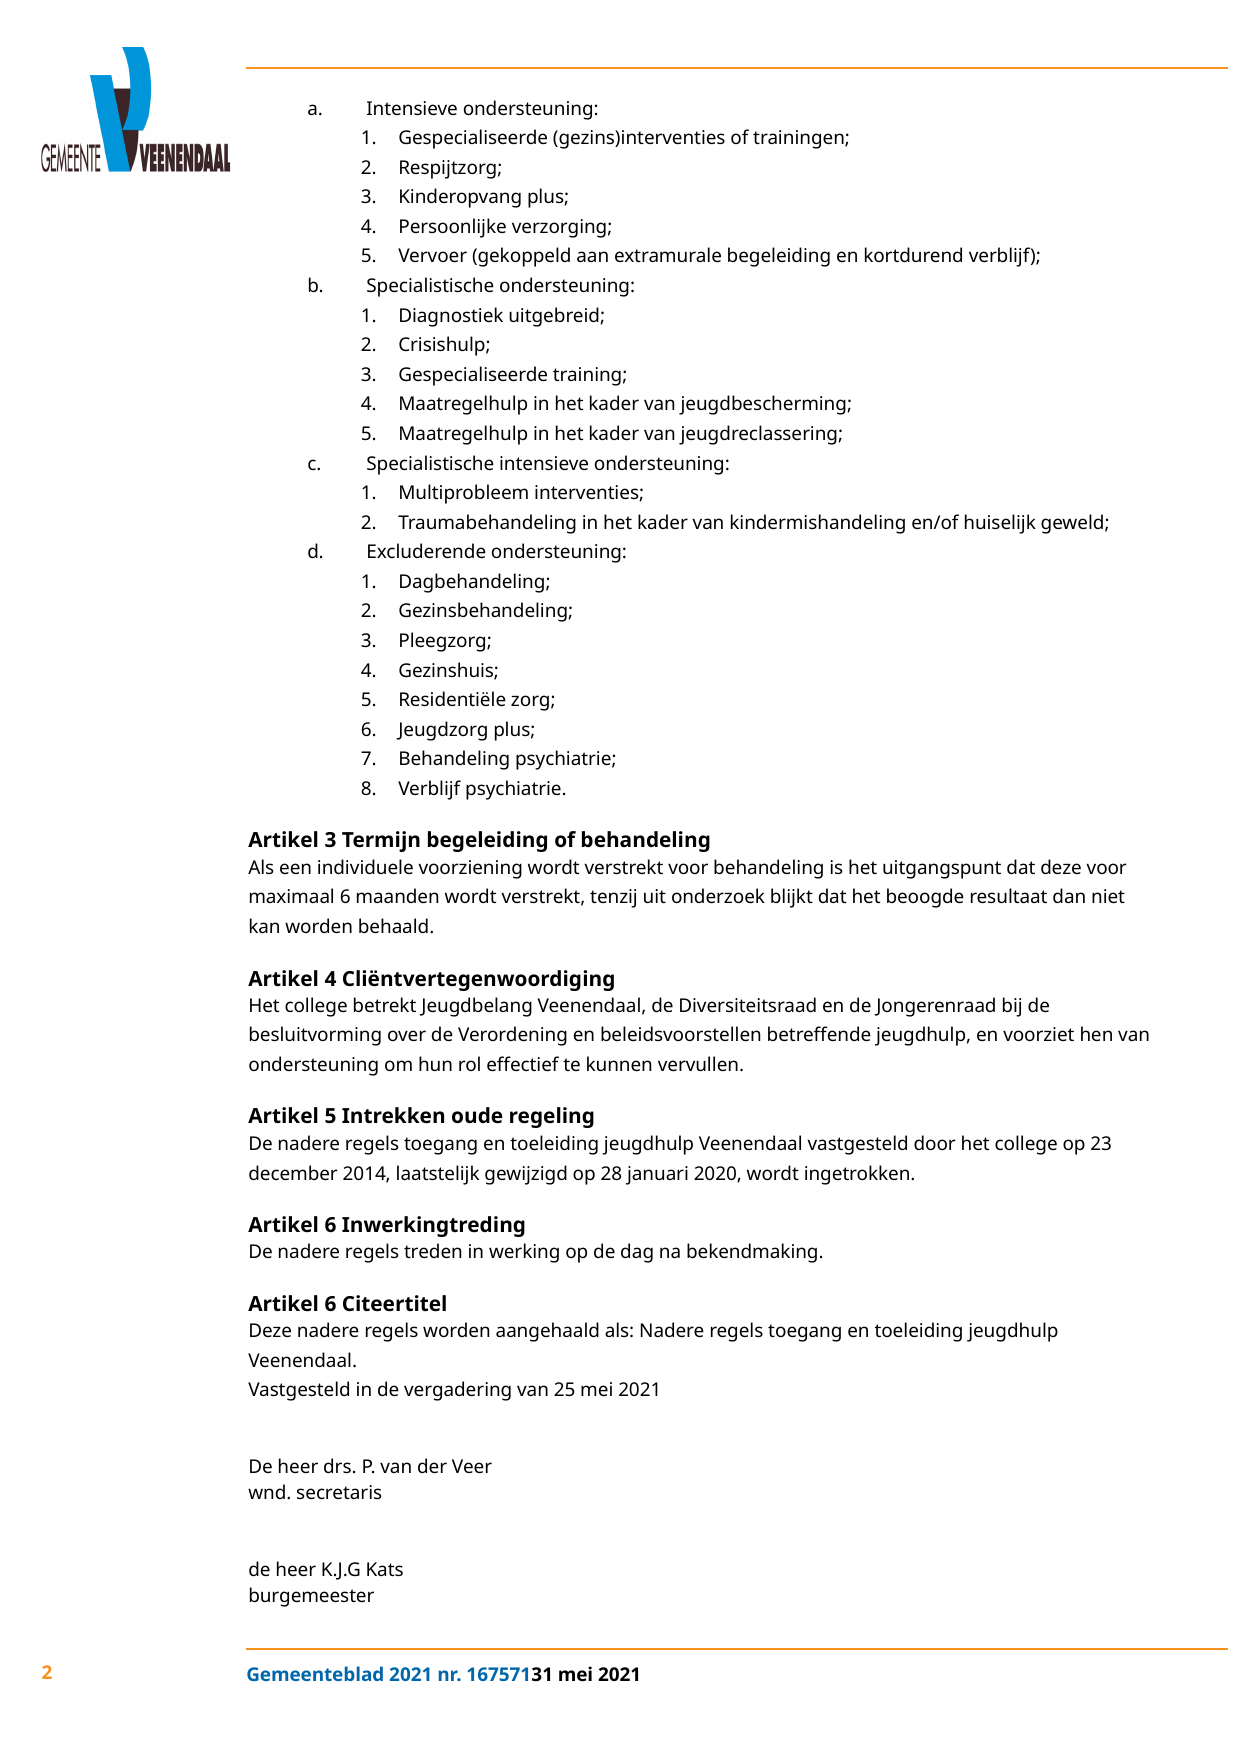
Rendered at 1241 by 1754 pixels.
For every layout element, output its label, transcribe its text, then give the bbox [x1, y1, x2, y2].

text De heer drs. P. van der Veer [248, 1454, 1152, 1479]
text de heer K.J.G Kats [248, 1557, 1152, 1582]
list Gezinshuis; [361, 657, 1152, 683]
list Gespecialiseerde training; [361, 361, 1152, 387]
list Behandeling psychiatrie; [361, 746, 1152, 771]
list Gespecialiseerde (gezins)interventies of trainingen; [361, 124, 1152, 150]
list Maatregelhulp in het kader van jeugdreclassering; [361, 420, 1152, 446]
list Persoonlijke verzorging; [361, 213, 1152, 239]
list Respijtzorg; [361, 154, 1152, 180]
text De nadere regels treden in werking op de dag na bekendmaking. [248, 1238, 1152, 1264]
text Artikel 6 Inwerkingtreding [248, 1210, 1152, 1238]
text Artikel 5 Intrekken oude regeling [248, 1102, 1152, 1130]
list Gezinsbehandeling; [361, 598, 1152, 623]
list Jeugdzorg plus; [361, 716, 1152, 742]
text Artikel 3 Termijn begeleiding of behandeling [248, 826, 1152, 854]
list Intensieve ondersteuning: [307, 95, 1152, 121]
text burgemeester [248, 1582, 1152, 1608]
list Excluderende ondersteuning: [307, 538, 1152, 564]
list Kinderopvang plus; [361, 183, 1152, 209]
list Crisishulp; [361, 331, 1152, 357]
text Als een individuele voorziening wordt verstrekt voor behandeling is het uitgangspunt dat deze voor maximaal 6 maanden wordt verstrekt, tenzij uit onderzoek blijkt dat het beoogde resultaat dan niet kan worden behaald. [248, 854, 1152, 939]
picture [41, 47, 130, 172]
list Vervoer (gekoppeld aan extramurale begeleiding en kortdurend verblijf); [361, 243, 1152, 268]
list Traumabehandeling in het kader van kindermishandeling en/of huiselijk geweld; [361, 509, 1152, 535]
list Diagnostiek uitgebreid; [361, 302, 1152, 328]
text wnd. secretaris [248, 1479, 1152, 1505]
list Residentiële zorg; [361, 686, 1152, 712]
text De nadere regels toegang en toeleiding jeugdhulp Veenendaal vastgesteld door het college op 23 december 2014, laatstelijk gewijzigd op 28 januari 2020, wordt ingetrokken. [248, 1130, 1152, 1185]
list Multiprobleem interventies; [361, 479, 1152, 505]
picture [123, 47, 231, 172]
list Specialistische ondersteuning: [307, 272, 1152, 298]
text Artikel 4 Cliëntvertegenwoordiging [248, 964, 1152, 992]
list Pleegzorg; [361, 627, 1152, 653]
list Maatregelhulp in het kader van jeugdbescherming; [361, 391, 1152, 416]
text Artikel 6 Citeertitel [248, 1289, 1152, 1317]
list Verblijf psychiatrie. [361, 775, 1152, 801]
list Dagbehandeling; [361, 568, 1152, 594]
list Specialistische intensieve ondersteuning: [307, 450, 1152, 476]
text Vastgesteld in de vergadering van 25 mei 2021 [248, 1377, 1152, 1402]
text Het college betrekt Jeugdbelang Veenendaal, de Diversiteitsraad en de Jongerenraad bij de besluitvorming over de Verordening en beleidsvoorstellen betreffende jeugdhulp, en voorziet hen van ondersteuning om hun rol effectief te kunnen vervullen. [248, 992, 1152, 1077]
text Deze nadere regels worden aangehaald als: Nadere regels toegang en toeleiding jeugdhulp Veenendaal. [248, 1317, 1152, 1373]
